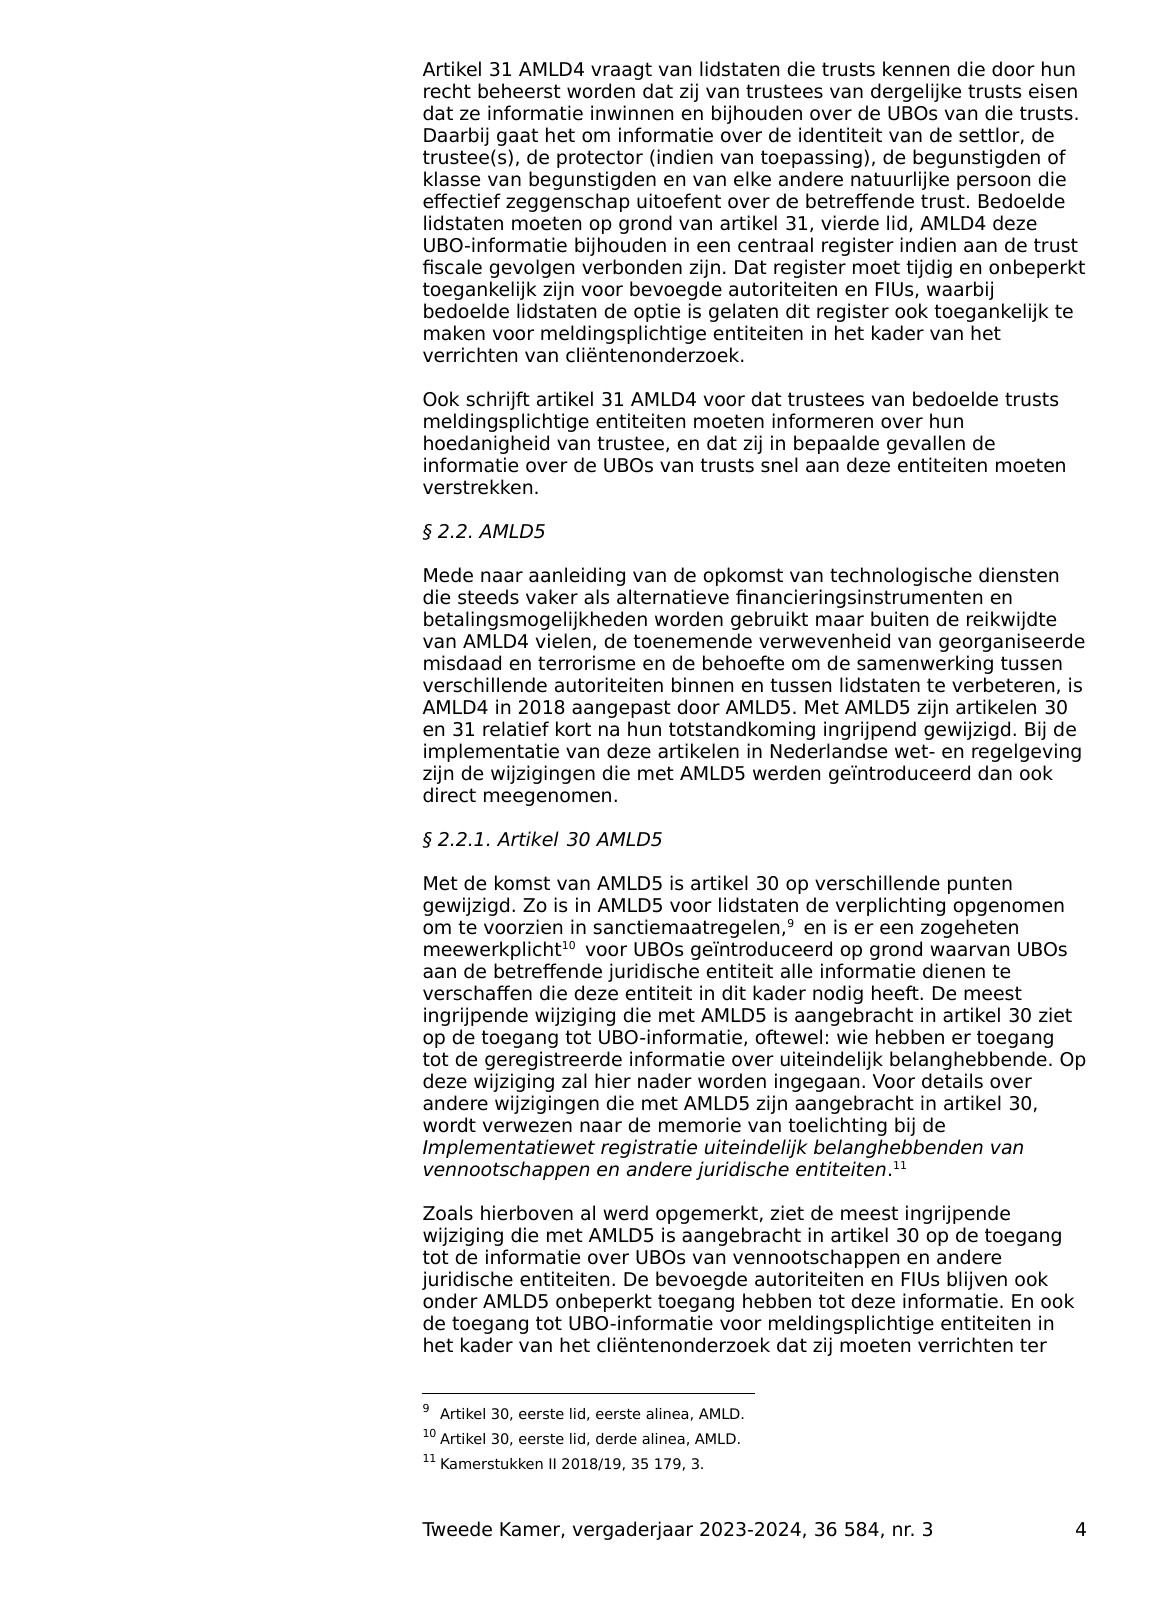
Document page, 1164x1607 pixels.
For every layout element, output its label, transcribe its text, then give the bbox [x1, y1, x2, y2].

subtitle § 2.2.1. Artikel 30 AMLD5 [422, 829, 1087, 851]
text Mede naar aanleiding van de opkomst van technologische diensten die steeds vaker als alternatieve financieringsinstrumenten en betalingsmogelijkheden worden gebruikt maar buiten de reikwijdte van AMLD4 vielen, de toenemende verwevenheid van georganiseerde misdaad en terrorisme en de behoefte om de samenwerking tussen verschillende autoriteiten binnen en tussen lidstaten te verbeteren, is AMLD4 in 2018 aangepast door AMLD5. Met AMLD5 zijn artikelen 30 en 31 relatief kort na hun totstandkoming ingrijpend gewijzigd. Bij de implementatie van deze artikelen in Nederlandse wet- en regelgeving zijn de wijzigingen die met AMLD5 werden geïntroduceerd dan ook direct meegenomen. [422, 565, 1087, 807]
text Met de komst van AMLD5 is artikel 30 op verschillende punten gewijzigd. Zo is in AMLD5 voor lidstaten de verplichting opgenomen om te voorzien in sanctiemaatregelen, en is er een zogeheten meewerkplicht voor UBOs geïntroduceerd op grond waarvan UBOs aan de betreffende juridische entiteit alle informatie dienen te verschaffen die deze entiteit in dit kader nodig heeft. De meest ingrijpende wijziging die met AMLD5 is aangebracht in artikel 30 ziet op de toegang tot UBO-informatie, oftewel: wie hebben er toegang tot de geregistreerde informatie over uiteindelijk belanghebbende. Op deze wijziging zal hier nader worden ingegaan. Voor details over andere wijzigingen die met AMLD5 zijn aangebracht in artikel 30, wordt verwezen naar de memorie van toelichting bij de Implementatiewet registratie uiteindelijk belanghebbenden van vennootschappen en andere juridische entiteiten. [422, 873, 1087, 1181]
subtitle § 2.2. AMLD5 [422, 521, 1087, 543]
text Kamerstukken II 2018/19, 35 179, 3. [422, 1452, 1087, 1474]
text Artikel 31 AMLD4 vraagt van lidstaten die trusts kennen die door hun recht beheerst worden dat zij van trustees van dergelijke trusts eisen dat ze informatie inwinnen en bijhouden over de UBOs van die trusts. Daarbij gaat het om informatie over de identiteit van de settlor, de trustee(s), de protector (indien van toepassing), de begunstigden of klasse van begunstigden en van elke andere natuurlijke persoon die effectief zeggenschap uitoefent over de betreffende trust. Bedoelde lidstaten moeten op grond van artikel 31, vierde lid, AMLD4 deze UBO-informatie bijhouden in een centraal register indien aan de trust fiscale gevolgen verbonden zijn. Dat register moet tijdig en onbeperkt toegankelijk zijn voor bevoegde autoriteiten en FIUs, waarbij bedoelde lidstaten de optie is gelaten dit register ook toegankelijk te maken voor meldingsplichtige entiteiten in het kader van het verrichten van cliëntenonderzoek. [422, 59, 1087, 367]
text Artikel 30, eerste lid, derde alinea, AMLD. [422, 1427, 1087, 1449]
text Ook schrijft artikel 31 AMLD4 voor dat trustees van bedoelde trusts meldingsplichtige entiteiten moeten informeren over hun hoedanigheid van trustee, en dat zij in bepaalde gevallen de informatie over de UBOs van trusts snel aan deze entiteiten moeten verstrekken. [422, 389, 1087, 499]
text Artikel 30, eerste lid, eerste alinea, AMLD. [422, 1402, 1087, 1424]
text Zoals hierboven al werd opgemerkt, ziet de meest ingrijpende wijziging die met AMLD5 is aangebracht in artikel 30 op de toegang tot de informatie over UBOs van vennootschappen en andere juridische entiteiten. De bevoegde autoriteiten en FIUs blijven ook onder AMLD5 onbeperkt toegang hebben tot deze informatie. En ook de toegang tot UBO-informatie voor meldingsplichtige entiteiten in het kader van het cliëntenonderzoek dat zij moeten verrichten ter [422, 1203, 1087, 1357]
